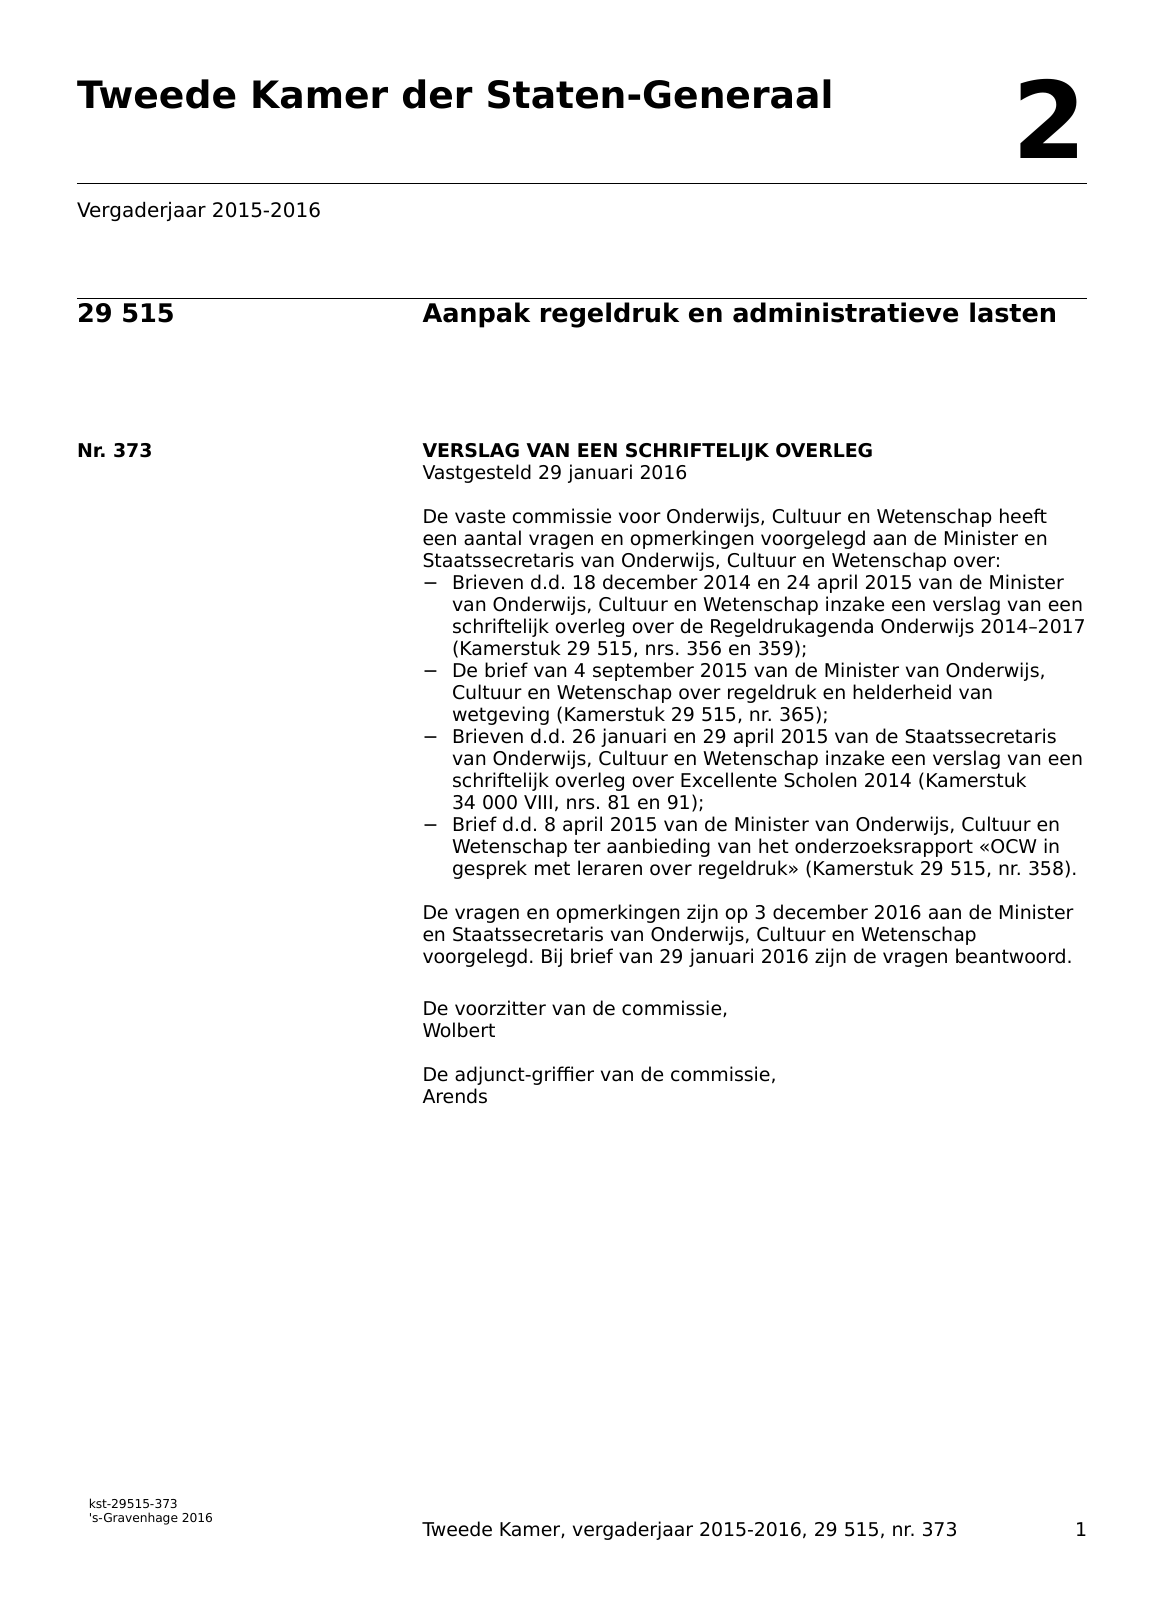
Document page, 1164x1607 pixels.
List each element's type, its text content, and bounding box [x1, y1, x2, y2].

text kst-29515-373 [88, 1497, 323, 1511]
text Vastgesteld 29 januari 2016 [422, 462, 1087, 484]
text De voorzitter van de commissie, Wolbert [422, 998, 1087, 1042]
text De vaste commissie voor Onderwijs, Cultuur en Wetenschap heeft een aantal vragen en opmerkingen voorgelegd aan de Minister en Staatssecretaris van Onderwijs, Cultuur en Wetenschap over: [422, 506, 1087, 572]
text De vragen en opmerkingen zijn op 3 december 2016 aan de Minister en Staatssecretaris van Onderwijs, Cultuur en Wetenschap voorgelegd. Bij brief van 29 januari 2016 zijn de vragen beantwoord. [422, 902, 1087, 968]
subtitle 29 515 Aanpak regeldruk en administratieve lasten [77, 299, 1087, 329]
text − De brief van 4 september 2015 van de Minister van Onderwijs, Cultuur en Wetenschap over regeldruk en helderheid van wetgeving (Kamerstuk 29 515, nr. 365); [422, 660, 1087, 726]
table_header Tweede Kamer der Staten-Generaal [77, 59, 886, 183]
table_header 2 [886, 59, 1087, 183]
text 's-Gravenhage 2016 [88, 1511, 323, 1525]
text − Brieven d.d. 26 januari en 29 april 2015 van de Staatssecretaris van Onderwijs, Cultuur en Wetenschap inzake een verslag van een schriftelijk overleg over Excellente Scholen 2014 (Kamerstuk 34 000 VIII, nrs. 81 en 91); [422, 726, 1087, 813]
table_cell Vergaderjaar 2015-2016 [77, 184, 1087, 298]
text − Brief d.d. 8 april 2015 van de Minister van Onderwijs, Cultuur en Wetenschap ter aanbieding van het onderzoeksrapport «OCW in gesprek met leraren over regeldruk» (Kamerstuk 29 515, nr. 358). [422, 813, 1087, 879]
text De adjunct-griffier van de commissie, Arends [422, 1064, 1087, 1108]
text − Brieven d.d. 18 december 2014 en 24 april 2015 van de Minister van Onderwijs, Cultuur en Wetenschap inzake een verslag van een schriftelijk overleg over de Regeldrukagenda Onderwijs 2014–2017 (Kamerstuk 29 515, nrs. 356 en 359); [422, 572, 1087, 660]
subtitle Nr. 373 VERSLAG VAN EEN SCHRIFTELIJK OVERLEG [77, 440, 1087, 462]
